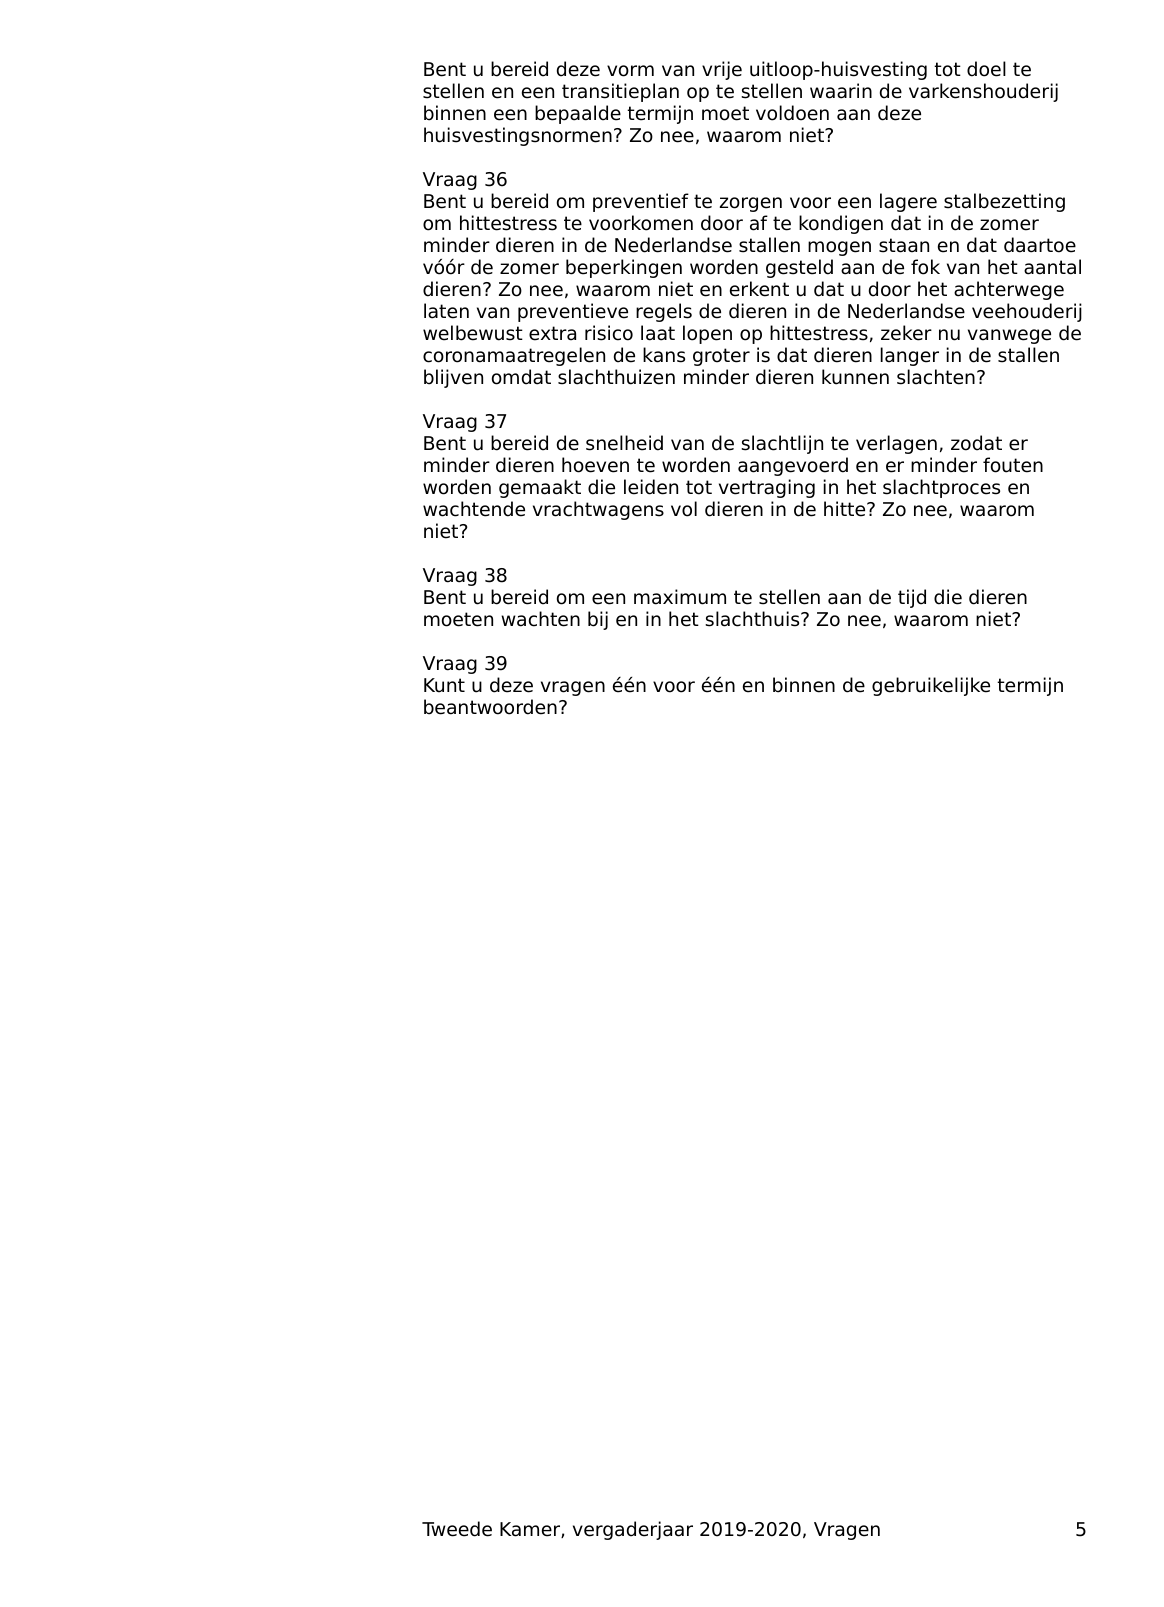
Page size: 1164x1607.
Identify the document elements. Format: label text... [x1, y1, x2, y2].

text Kunt u deze vragen één voor één en binnen de gebruikelijke termijn beantwoorden? [422, 675, 1087, 719]
text Bent u bereid om een maximum te stellen aan de tijd die dieren moeten wachten bij en in het slachthuis? Zo nee, waarom niet? [422, 587, 1087, 631]
text Vraag 39 [422, 653, 1087, 675]
text Vraag 36 [422, 169, 1087, 191]
text Bent u bereid om preventief te zorgen voor een lagere stalbezetting om hittestress te voorkomen door af te kondigen dat in de zomer minder dieren in de Nederlandse stallen mogen staan en dat daartoe vóór de zomer beperkingen worden gesteld aan de fok van het aantal dieren? Zo nee, waarom niet en erkent u dat u door het achterwege laten van preventieve regels de dieren in de Nederlandse veehouderij welbewust extra risico laat lopen op hittestress, zeker nu vanwege de coronamaatregelen de kans groter is dat dieren langer in de stallen blijven omdat slachthuizen minder dieren kunnen slachten? [422, 191, 1087, 389]
text Vraag 38 [422, 565, 1087, 587]
text Vraag 37 [422, 411, 1087, 433]
text Bent u bereid deze vorm van vrije uitloop-huisvesting tot doel te stellen en een transitieplan op te stellen waarin de varkenshouderij binnen een bepaalde termijn moet voldoen aan deze huisvestingsnormen? Zo nee, waarom niet? [422, 59, 1087, 147]
text Bent u bereid de snelheid van de slachtlijn te verlagen, zodat er minder dieren hoeven te worden aangevoerd en er minder fouten worden gemaakt die leiden tot vertraging in het slachtproces en wachtende vrachtwagens vol dieren in de hitte? Zo nee, waarom niet? [422, 433, 1087, 543]
